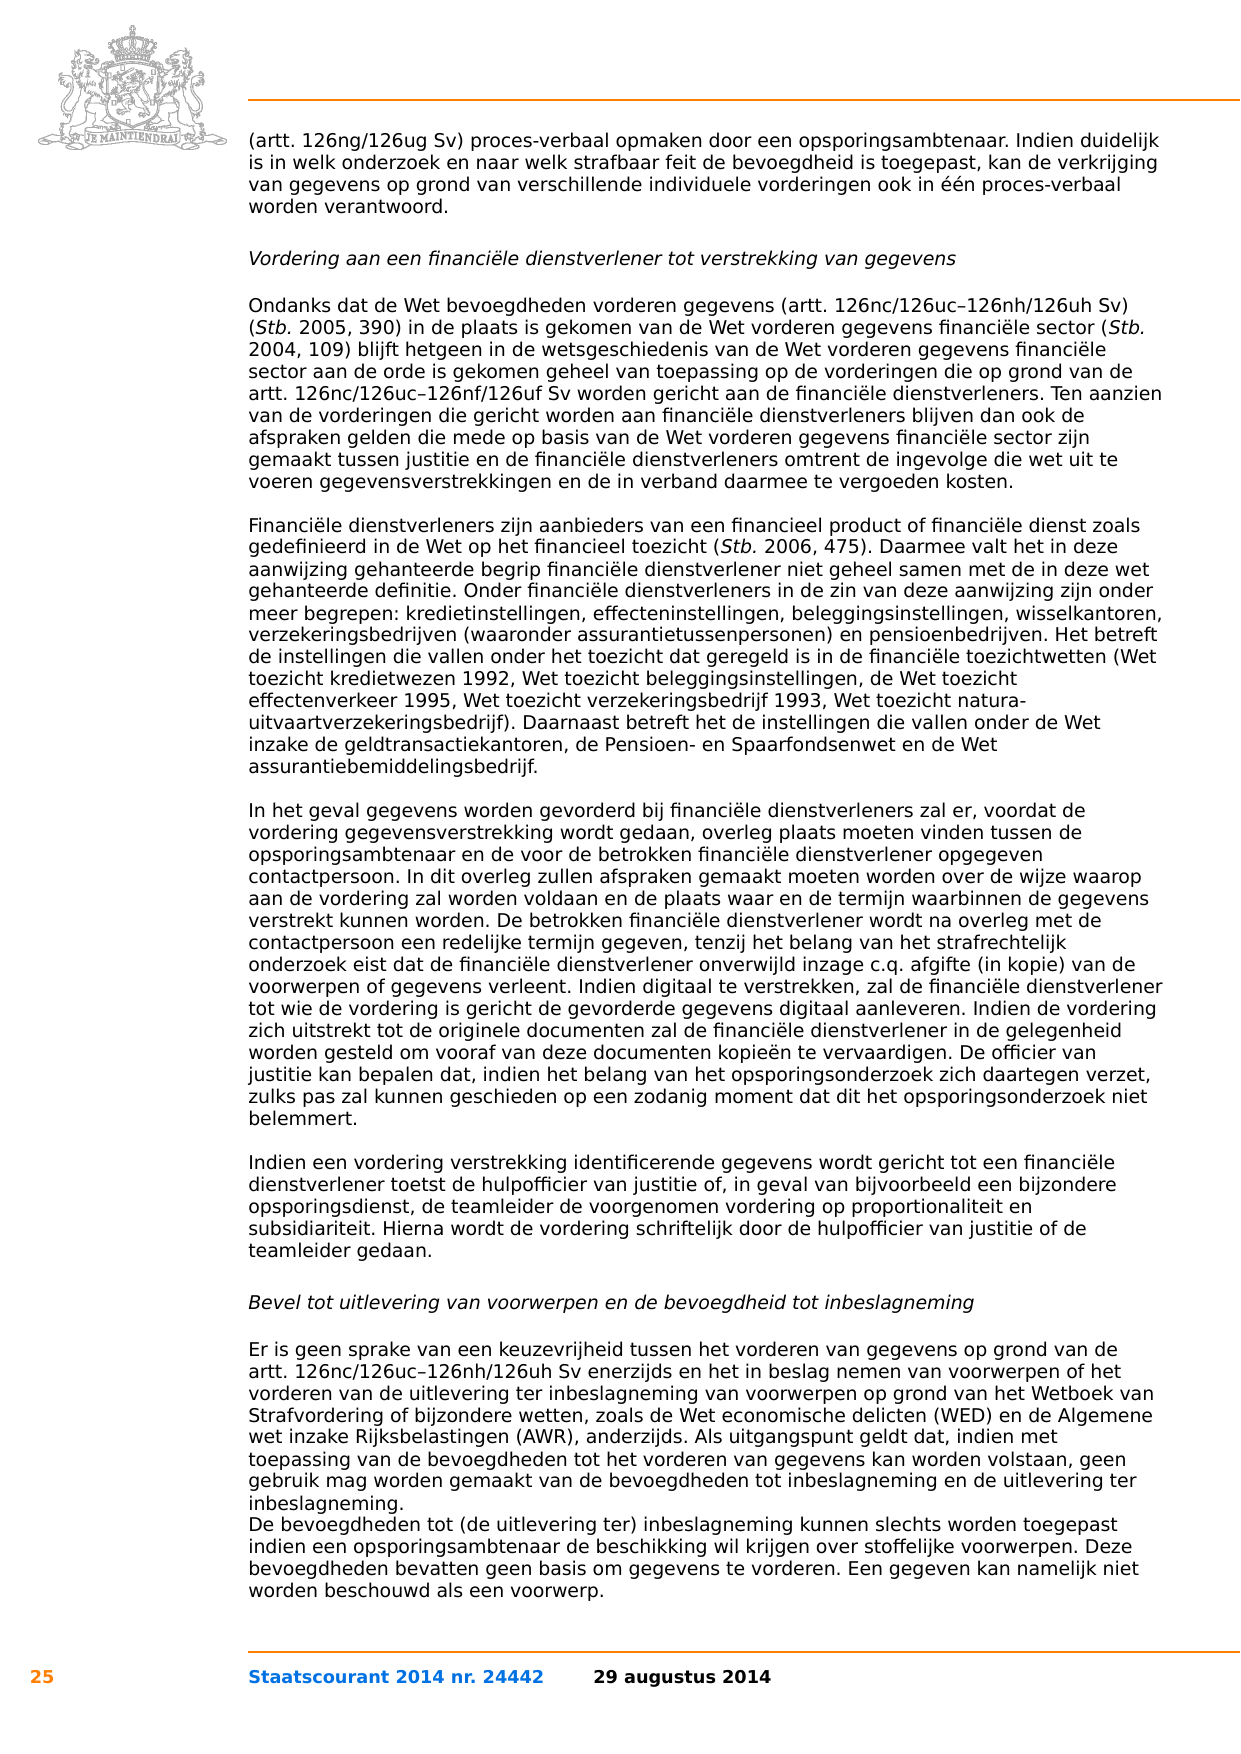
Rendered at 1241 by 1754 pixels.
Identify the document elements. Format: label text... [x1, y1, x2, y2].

text De bevoegdheden tot (de uitlevering ter) inbeslagneming kunnen slechts worden toegepast indien een opsporingsambtenaar de beschikking wil krijgen over stoffelijke voorwerpen. Deze bevoegdheden bevatten geen basis om gegevens te vorderen. Een gegeven kan namelijk niet worden beschouwd als een voorwerp. [248, 1514, 1163, 1602]
subtitle Bevel tot uitlevering van voorwerpen en de bevoegdheid tot inbeslagneming [248, 1292, 1163, 1313]
picture [38, 25, 227, 150]
text (artt. 126ng/126ug Sv) proces-verbaal opmaken door een opsporingsambtenaar. Indien duidelijk is in welk onderzoek en naar welk strafbaar feit de bevoegdheid is toegepast, kan de verkrijging van gegevens op grond van verschillende individuele vorderingen ook in één proces-verbaal worden verantwoord. [248, 130, 1163, 218]
text Indien een vordering verstrekking identificerende gegevens wordt gericht tot een financiële dienstverlener toetst de hulpofficier van justitie of, in geval van bijvoorbeeld een bijzondere opsporingsdienst, de teamleider de voorgenomen vordering op proportionaliteit en subsidiariteit. Hierna wordt de vordering schriftelijk door de hulpofficier van justitie of de teamleider gedaan. [248, 1152, 1163, 1262]
text In het geval gegevens worden gevorderd bij financiële dienstverleners zal er, voordat de vordering gegevensverstrekking wordt gedaan, overleg plaats moeten vinden tussen de opsporingsambtenaar en de voor de betrokken financiële dienstverlener opgegeven contactpersoon. In dit overleg zullen afspraken gemaakt moeten worden over de wijze waarop aan de vordering zal worden voldaan en de plaats waar en de termijn waarbinnen de gegevens verstrekt kunnen worden. De betrokken financiële dienstverlener wordt na overleg met de contactpersoon een redelijke termijn gegeven, tenzij het belang van het strafrechtelijk onderzoek eist dat de financiële dienstverlener onverwijld inzage c.q. afgifte (in kopie) van de voorwerpen of gegevens verleent. Indien digitaal te verstrekken, zal de financiële dienstverlener tot wie de vordering is gericht de gevorderde gegevens digitaal aanleveren. Indien de vordering zich uitstrekt tot de originele documenten zal de financiële dienstverlener in de gelegenheid worden gesteld om vooraf van deze documenten kopieën te vervaardigen. De officier van justitie kan bepalen dat, indien het belang van het opsporingsonderzoek zich daartegen verzet, zulks pas zal kunnen geschieden op een zodanig moment dat dit het opsporingsonderzoek niet belemmert. [248, 800, 1163, 1130]
text Ondanks dat de Wet bevoegdheden vorderen gegevens (artt. 126nc/126uc–126nh/126uh Sv) (Stb. 2005, 390) in de plaats is gekomen van de Wet vorderen gegevens financiële sector (Stb. 2004, 109) blijft hetgeen in de wetsgeschiedenis van de Wet vorderen gegevens financiële sector aan de orde is gekomen geheel van toepassing op de vorderingen die op grond van de artt. 126nc/126uc–126nf/126uf Sv worden gericht aan de financiële dienstverleners. Ten aanzien van de vorderingen die gericht worden aan financiële dienstverleners blijven dan ook de afspraken gelden die mede op basis van de Wet vorderen gegevens financiële sector zijn gemaakt tussen justitie en de financiële dienstverleners omtrent de ingevolge die wet uit te voeren gegevensverstrekkingen en de in verband daarmee te vergoeden kosten. [248, 295, 1163, 493]
text Er is geen sprake van een keuzevrijheid tussen het vorderen van gegevens op grond van de artt. 126nc/126uc–126nh/126uh Sv enerzijds en het in beslag nemen van voorwerpen of het vorderen van de uitlevering ter inbeslagneming van voorwerpen op grond van het Wetboek van Strafvordering of bijzondere wetten, zoals de Wet economische delicten (WED) en de Algemene wet inzake Rijksbelastingen (AWR), anderzijds. Als uitgangspunt geldt dat, indien met toepassing van de bevoegdheden tot het vorderen van gegevens kan worden volstaan, geen gebruik mag worden gemaakt van de bevoegdheden tot inbeslagneming en de uitlevering ter inbeslagneming. [248, 1338, 1163, 1514]
text Financiële dienstverleners zijn aanbieders van een financieel product of financiële dienst zoals gedefinieerd in de Wet op het financieel toezicht (Stb. 2006, 475). Daarmee valt het in deze aanwijzing gehanteerde begrip financiële dienstverlener niet geheel samen met de in deze wet gehanteerde definitie. Onder financiële dienstverleners in de zin van deze aanwijzing zijn onder meer begrepen: kredietinstellingen, effecteninstellingen, beleggingsinstellingen, wisselkantoren, verzekeringsbedrijven (waaronder assurantietussenpersonen) en pensioenbedrijven. Het betreft de instellingen die vallen onder het toezicht dat geregeld is in de financiële toezichtwetten (Wet toezicht kredietwezen 1992, Wet toezicht beleggingsinstellingen, de Wet toezicht effectenverkeer 1995, Wet toezicht verzekeringsbedrijf 1993, Wet toezicht natura-uitvaartverzekeringsbedrijf). Daarnaast betreft het de instellingen die vallen onder de Wet inzake de geldtransactiekantoren, de Pensioen- en Spaarfondsenwet en de Wet assurantiebemiddelingsbedrijf. [248, 514, 1163, 778]
subtitle Vordering aan een financiële dienstverlener tot verstrekking van gegevens [248, 248, 1163, 270]
